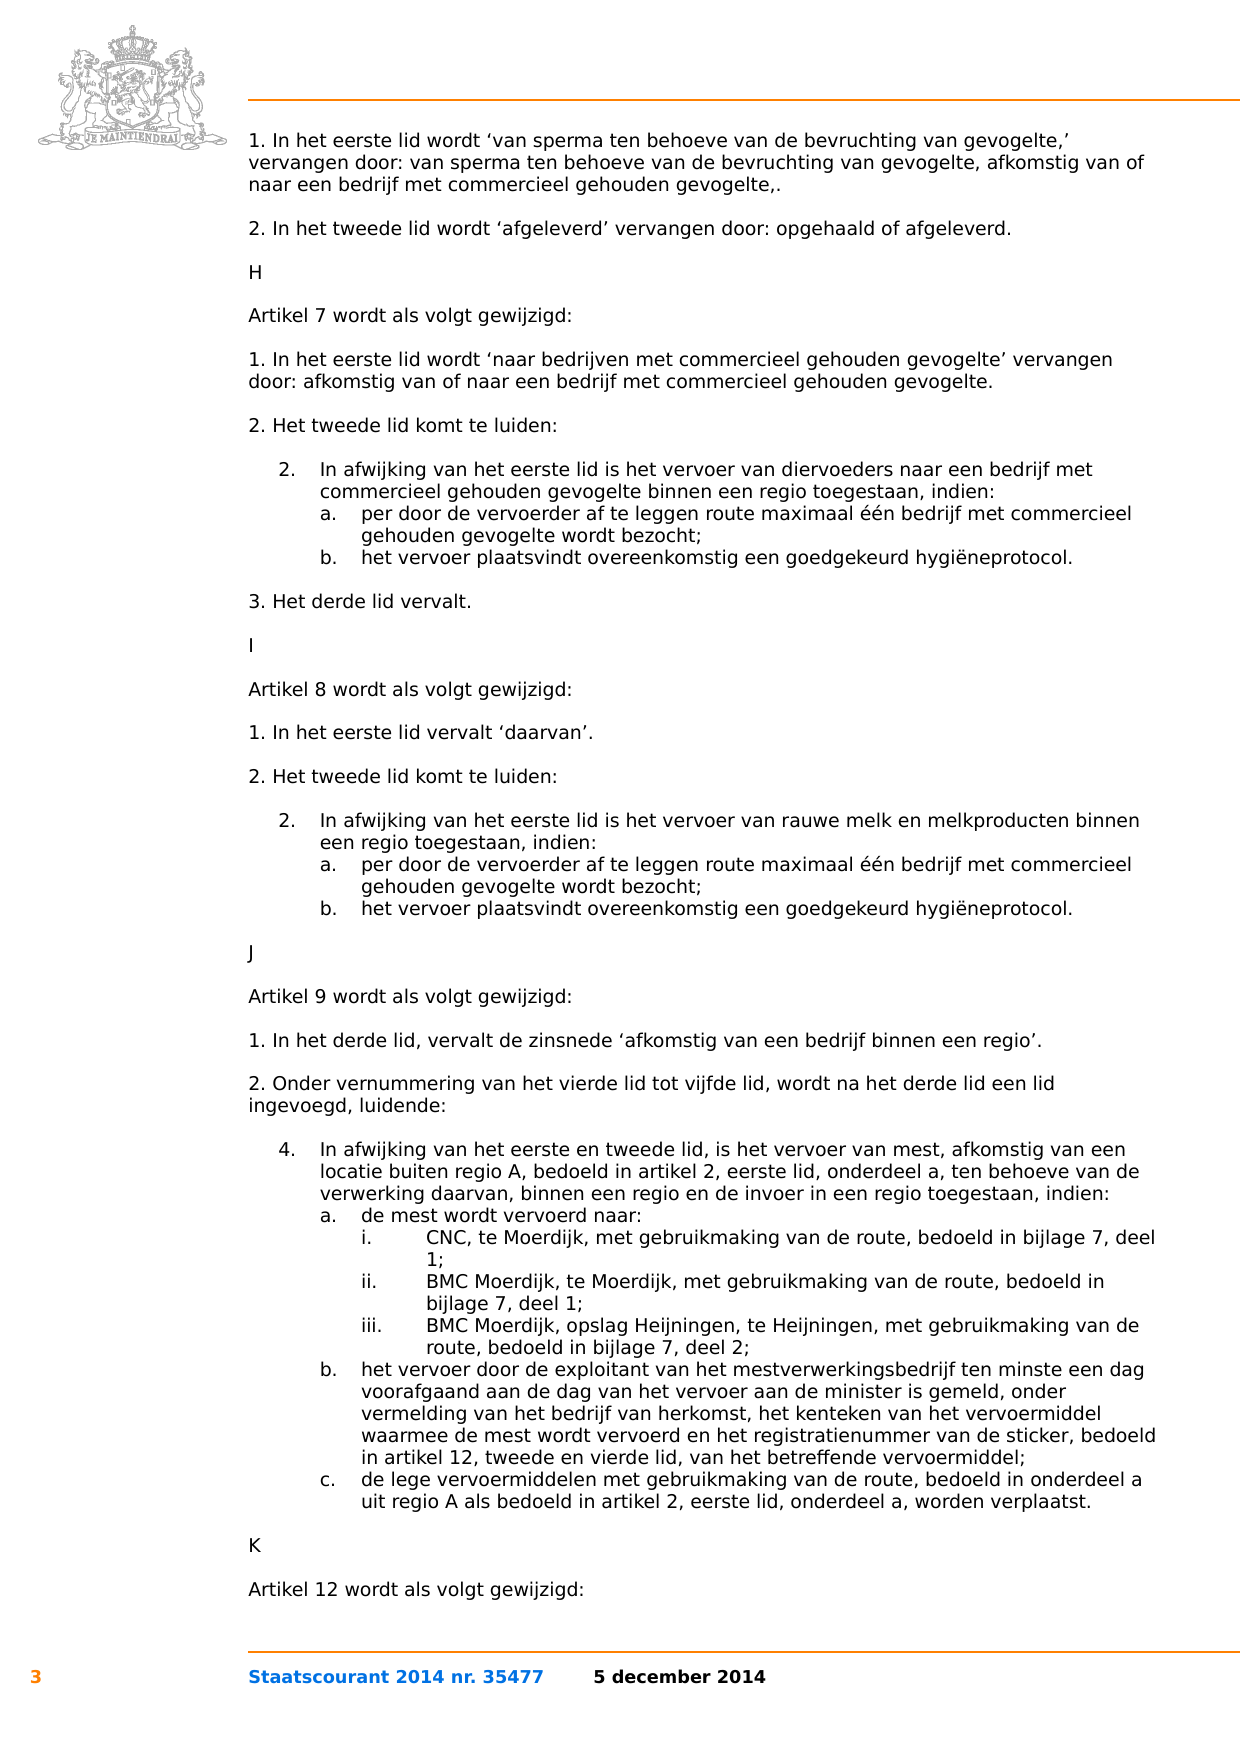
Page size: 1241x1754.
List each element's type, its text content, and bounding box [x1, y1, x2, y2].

text iii. BMC Moerdijk, opslag Heijningen, te Heijningen, met gebruikmaking van de route, bedoeld in bijlage 7, deel 2; [361, 1315, 1163, 1359]
picture [38, 25, 227, 150]
text 2. Het tweede lid komt te luiden: [248, 415, 1163, 437]
text J [248, 942, 1163, 964]
text I [248, 634, 1163, 657]
text K [248, 1535, 1163, 1557]
text Artikel 7 wordt als volgt gewijzigd: [248, 305, 1163, 327]
text a. per door de vervoerder af te leggen route maximaal één bedrijf met commercieel gehouden gevogelte wordt bezocht; [319, 854, 1163, 898]
text b. het vervoer door de exploitant van het mestverwerkingsbedrijf ten minste een dag voorafgaand aan de dag van het vervoer aan de minister is gemeld, onder vermelding van het bedrijf van herkomst, het kenteken van het vervoermiddel waarmee de mest wordt vervoerd en het registratienummer van de sticker, bedoeld in artikel 12, tweede en vierde lid, van het betreffende vervoermiddel; [319, 1359, 1163, 1469]
text a. per door de vervoerder af te leggen route maximaal één bedrijf met commercieel gehouden gevogelte wordt bezocht; [319, 503, 1163, 547]
text 3. Het derde lid vervalt. [248, 591, 1163, 613]
text c. de lege vervoermiddelen met gebruikmaking van de route, bedoeld in onderdeel a uit regio A als bedoeld in artikel 2, eerste lid, onderdeel a, worden verplaatst. [319, 1469, 1163, 1513]
text Artikel 12 wordt als volgt gewijzigd: [248, 1578, 1163, 1601]
text Artikel 8 wordt als volgt gewijzigd: [248, 678, 1163, 700]
text 1. In het eerste lid vervalt ‘daarvan’. [248, 722, 1163, 744]
text 1. In het eerste lid wordt ‘naar bedrijven met commercieel gehouden gevogelte’ vervangen door: afkomstig van of naar een bedrijf met commercieel gehouden gevogelte. [248, 349, 1163, 393]
text i. CNC, te Moerdijk, met gebruikmaking van de route, bedoeld in bijlage 7, deel 1; [361, 1227, 1163, 1271]
text 2. In het tweede lid wordt ‘afgeleverd’ vervangen door: opgehaald of afgeleverd. [248, 218, 1163, 240]
text a. de mest wordt vervoerd naar: [319, 1205, 1163, 1227]
text 1. In het derde lid, vervalt de zinsnede ‘afkomstig van een bedrijf binnen een regio’. [248, 1029, 1163, 1051]
text H [248, 262, 1163, 283]
text Artikel 9 wordt als volgt gewijzigd: [248, 986, 1163, 1008]
text 2. In afwijking van het eerste lid is het vervoer van diervoeders naar een bedrijf met commercieel gehouden gevogelte binnen een regio toegestaan, indien: [278, 459, 1163, 503]
text 4. In afwijking van het eerste en tweede lid, is het vervoer van mest, afkomstig van een locatie buiten regio A, bedoeld in artikel 2, eerste lid, onderdeel a, ten behoeve van de verwerking daarvan, binnen een regio en de invoer in een regio toegestaan, indien: [278, 1139, 1163, 1205]
text 2. In afwijking van het eerste lid is het vervoer van rauwe melk en melkproducten binnen een regio toegestaan, indien: [278, 810, 1163, 854]
text ii. BMC Moerdijk, te Moerdijk, met gebruikmaking van de route, bedoeld in bijlage 7, deel 1; [361, 1271, 1163, 1315]
text b. het vervoer plaatsvindt overeenkomstig een goedgekeurd hygiëneprotocol. [319, 547, 1163, 569]
text 2. Onder vernummering van het vierde lid tot vijfde lid, wordt na het derde lid een lid ingevoegd, luidende: [248, 1073, 1163, 1117]
text 1. In het eerste lid wordt ‘van sperma ten behoeve van de bevruchting van gevogelte,’ vervangen door: van sperma ten behoeve van de bevruchting van gevogelte, afkomstig van of naar een bedrijf met commercieel gehouden gevogelte,. [248, 130, 1163, 196]
text b. het vervoer plaatsvindt overeenkomstig een goedgekeurd hygiëneprotocol. [319, 898, 1163, 920]
text 2. Het tweede lid komt te luiden: [248, 766, 1163, 788]
